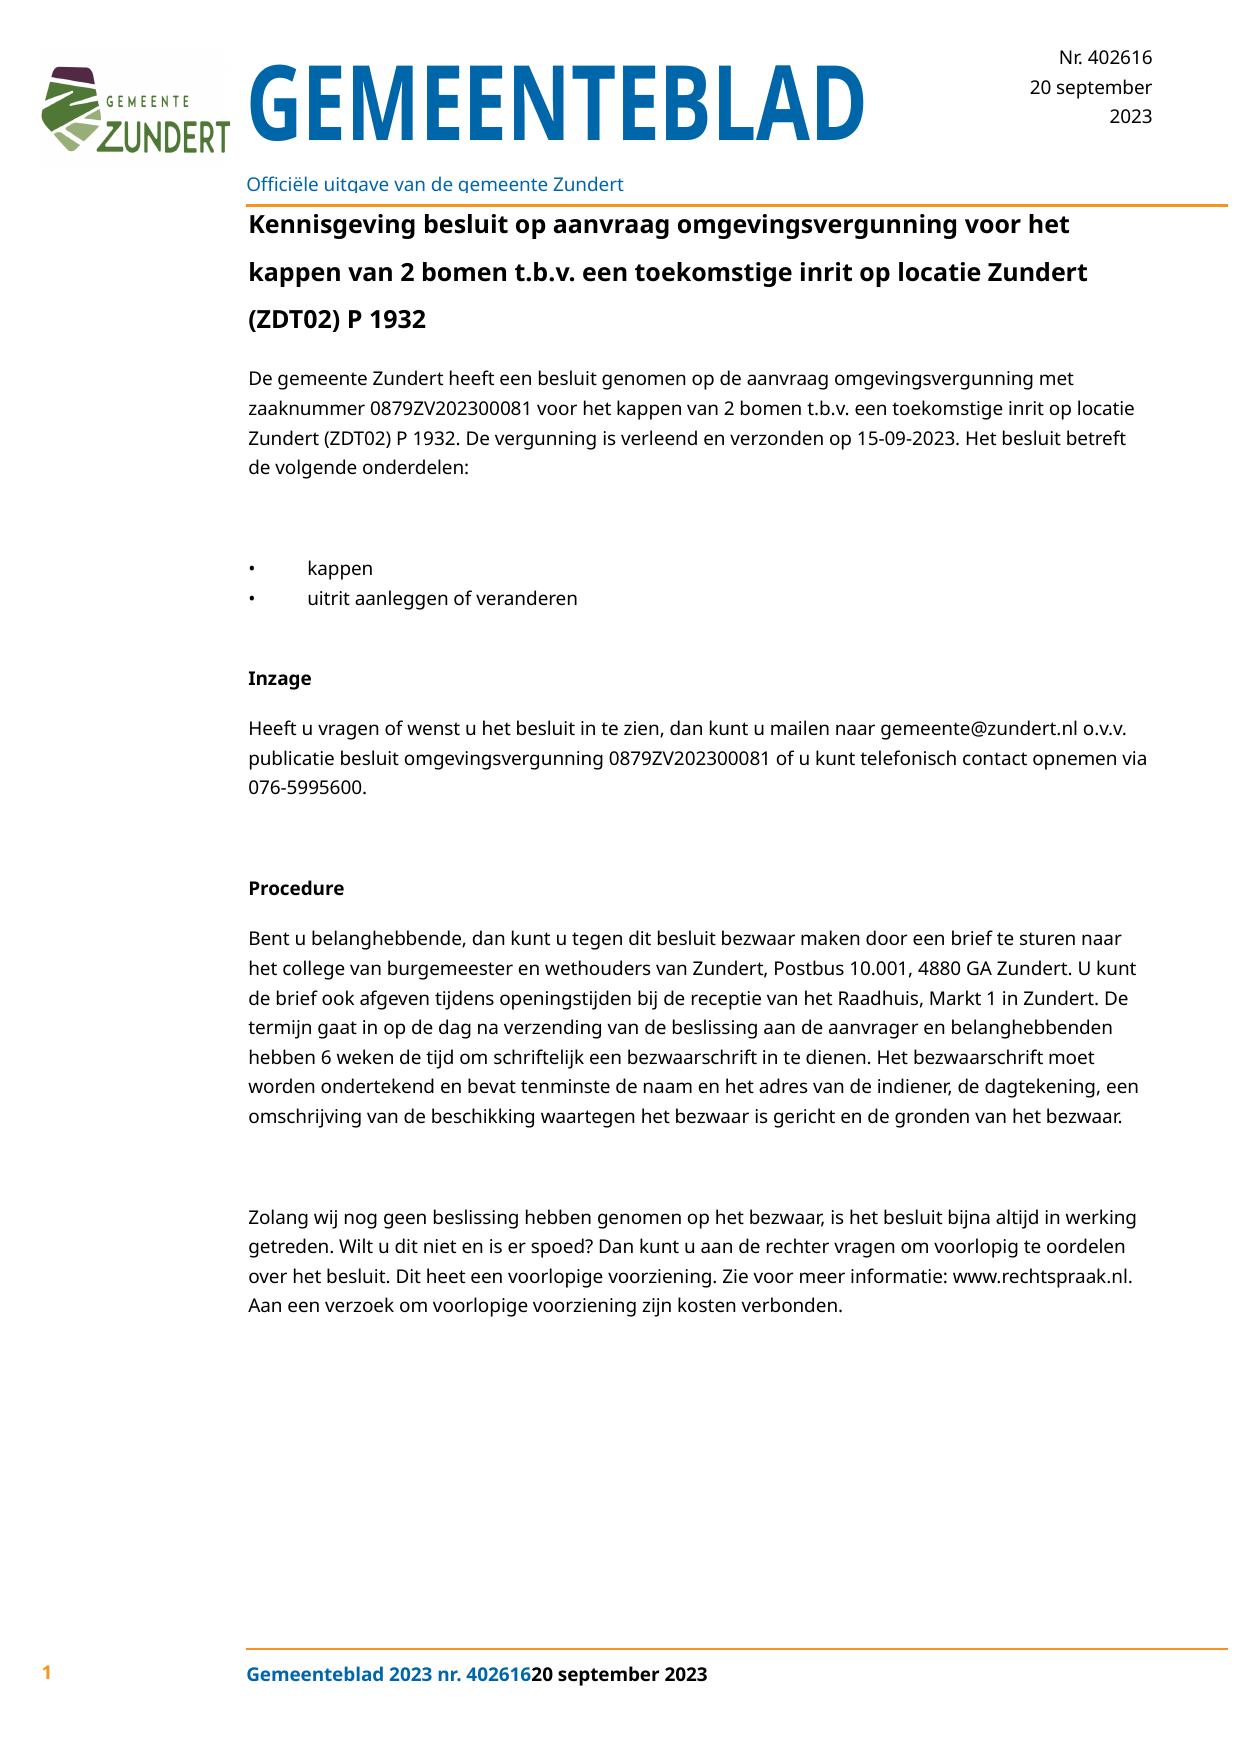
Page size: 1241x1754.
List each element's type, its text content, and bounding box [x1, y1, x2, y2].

list uitrit aanleggen of veranderen [248, 585, 1152, 610]
text Inzage [248, 665, 1152, 690]
picture [41, 47, 231, 172]
list kappen [248, 555, 1152, 581]
text Bent u belanghebbende, dan kunt u tegen dit besluit bezwaar maken door een brief te sturen naar het college van burgemeester en wethouders van Zundert, Postbus 10.001, 4880 GA Zundert. U kunt de brief ook afgeven tijdens openingstijden bij de receptie van het Raadhuis, Markt 1 in Zundert. De termijn gaat in op de dag na verzending van de beslissing aan de aanvrager en belanghebbenden hebben 6 weken de tijd om schriftelijk een bezwaarschrift in te dienen. Het bezwaarschrift moet worden ondertekend en bevat tenminste de naam en het adres van de indiener, de dagtekening, een omschrijving van de beschikking waartegen het bezwaar is gericht en de gronden van het bezwaar. [248, 926, 1152, 1129]
text Kennisgeving besluit op aanvraag omgevingsvergunning voor het kappen van 2 bomen t.b.v. een toekomstige inrit op locatie Zundert (ZDT02) P 1932 [248, 207, 1152, 336]
text Procedure [248, 875, 1152, 901]
text Heeft u vragen of wenst u het besluit in te zien, dan kunt u mailen naar gemeente@zundert.nl o.v.v. publicatie besluit omgevingsvergunning 0879ZV202300081 of u kunt telefonisch contact opnemen via 076-5995600. [248, 715, 1152, 800]
text Zolang wij nog geen beslissing hebben genomen op het bezwaar, is het besluit bijna altijd in werking getreden. Wilt u dit niet en is er spoed? Dan kunt u aan de rechter vragen om voorlopig te oordelen over het besluit. Dit heet een voorlopige voorziening. Zie voor meer informatie: www.rechtspraak.nl. Aan een verzoek om voorlopige voorziening zijn kosten verbonden. [248, 1204, 1152, 1318]
text De gemeente Zundert heeft een besluit genomen op de aanvraag omgevingsvergunning met zaaknummer 0879ZV202300081 voor het kappen van 2 bomen t.b.v. een toekomstige inrit op locatie Zundert (ZDT02) P 1932. De vergunning is verleend en verzonden op 15-09-2023. Het besluit betreft de volgende onderdelen: [248, 366, 1152, 480]
